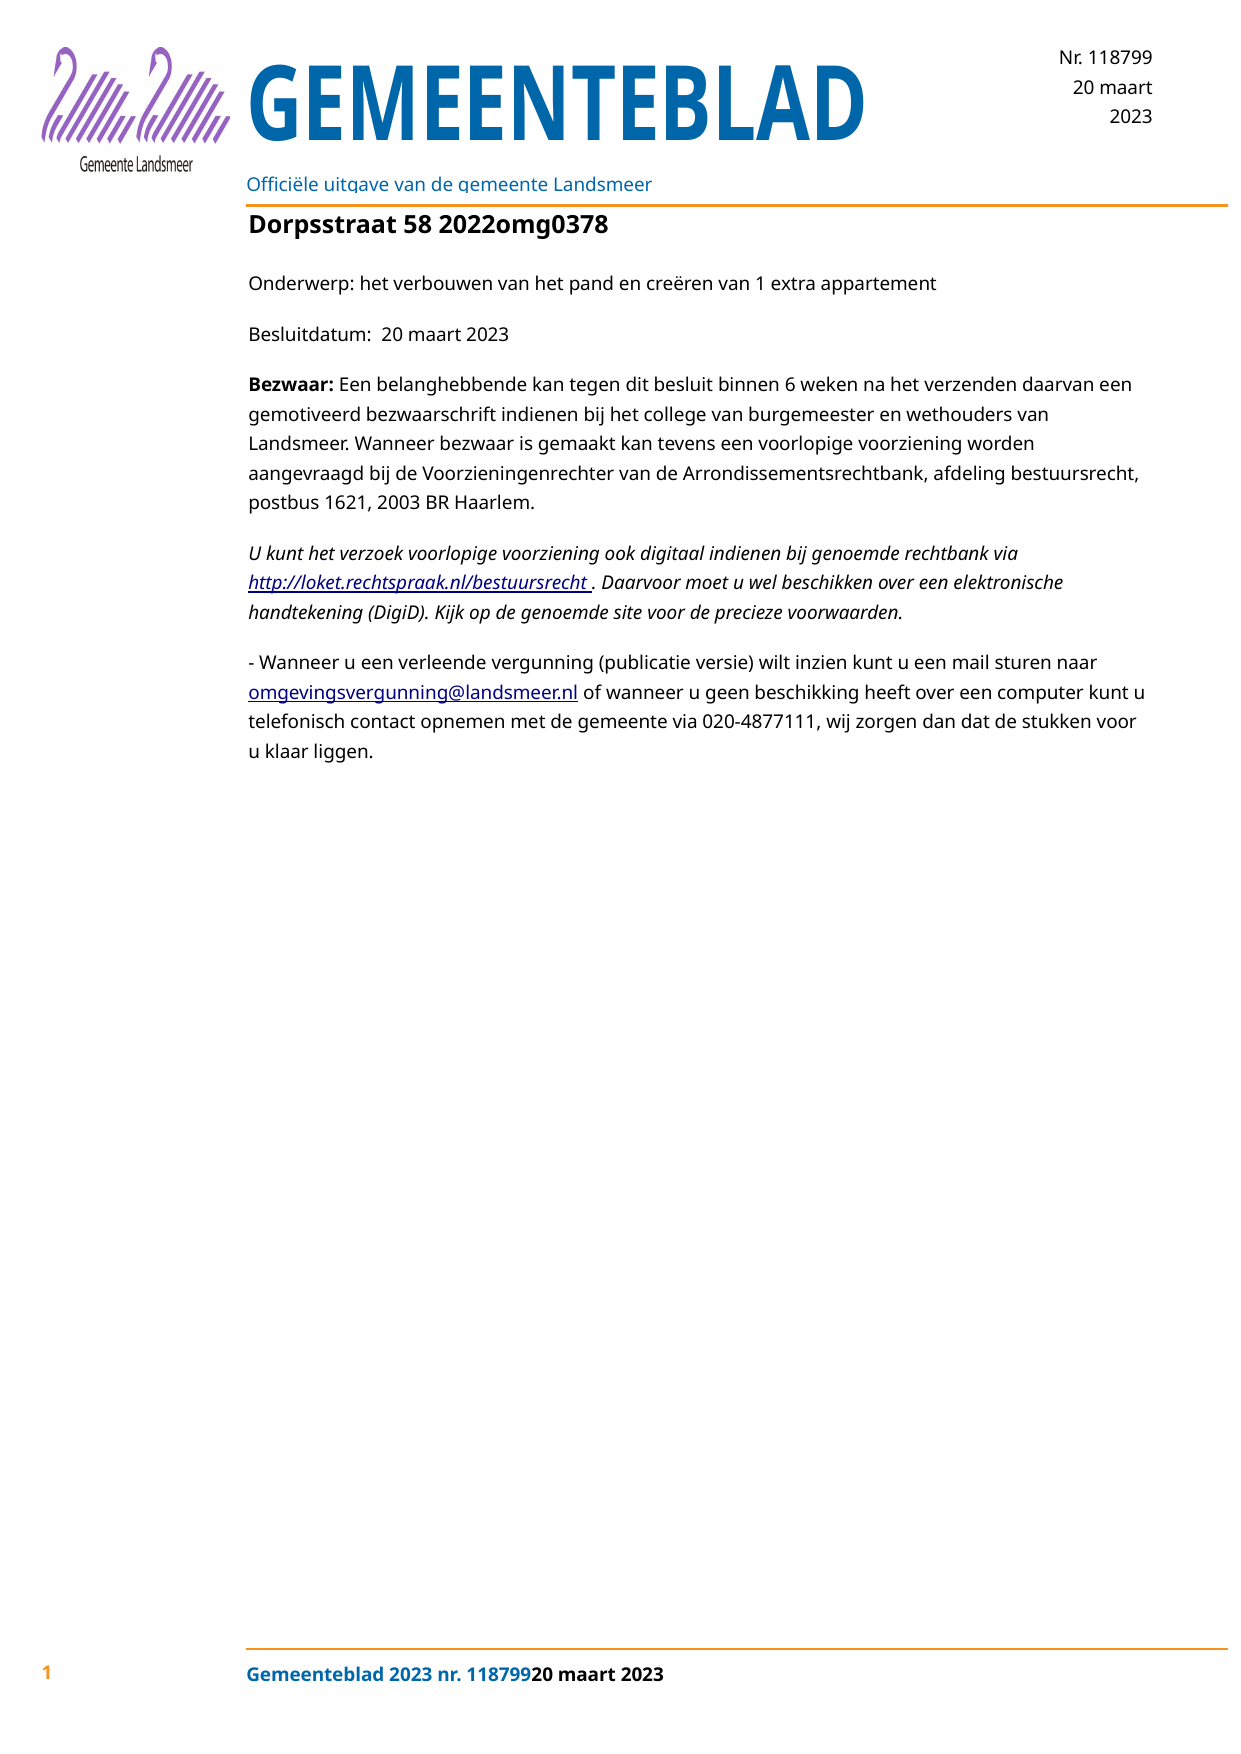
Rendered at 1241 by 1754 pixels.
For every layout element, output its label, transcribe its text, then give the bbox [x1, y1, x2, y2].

text Besluitdatum: 20 maart 2023 [248, 321, 1152, 346]
text Bezwaar: Een belanghebbende kan tegen dit besluit binnen 6 weken na het verzenden daarvan een gemotiveerd bezwaarschrift indienen bij het college van burgemeester en wethouders van Landsmeer. Wanneer bezwaar is gemaakt kan tevens een voorlopige voorziening worden aangevraagd bij de Voorzieningenrechter van de Arrondissementsrechtbank, afdeling bestuursrecht, postbus 1621, 2003 BR Haarlem. [248, 371, 1152, 515]
picture [41, 47, 231, 172]
text Onderwerp: het verbouwen van het pand en creëren van 1 extra appartement [248, 270, 1152, 296]
text U kunt het verzoek voorlopige voorziening ook digitaal indienen bij genoemde rechtbank via http://loket.rechtspraak.nl/bestuursrecht . Daarvoor moet u wel beschikken over een elektronische handtekening (DigiD). Kijk op de genoemde site voor de precieze voorwaarden. [248, 540, 1152, 625]
text - Wanneer u een verleende vergunning (publicatie versie) wilt inzien kunt u een mail sturen naar omgevingsvergunning@landsmeer.nl of wanneer u geen beschikking heeft over een computer kunt u telefonisch contact opnemen met de gemeente via 020-4877111, wij zorgen dan dat de stukken voor u klaar liggen. [248, 649, 1152, 764]
text Dorpsstraat 58 2022omg0378 [248, 207, 1152, 241]
